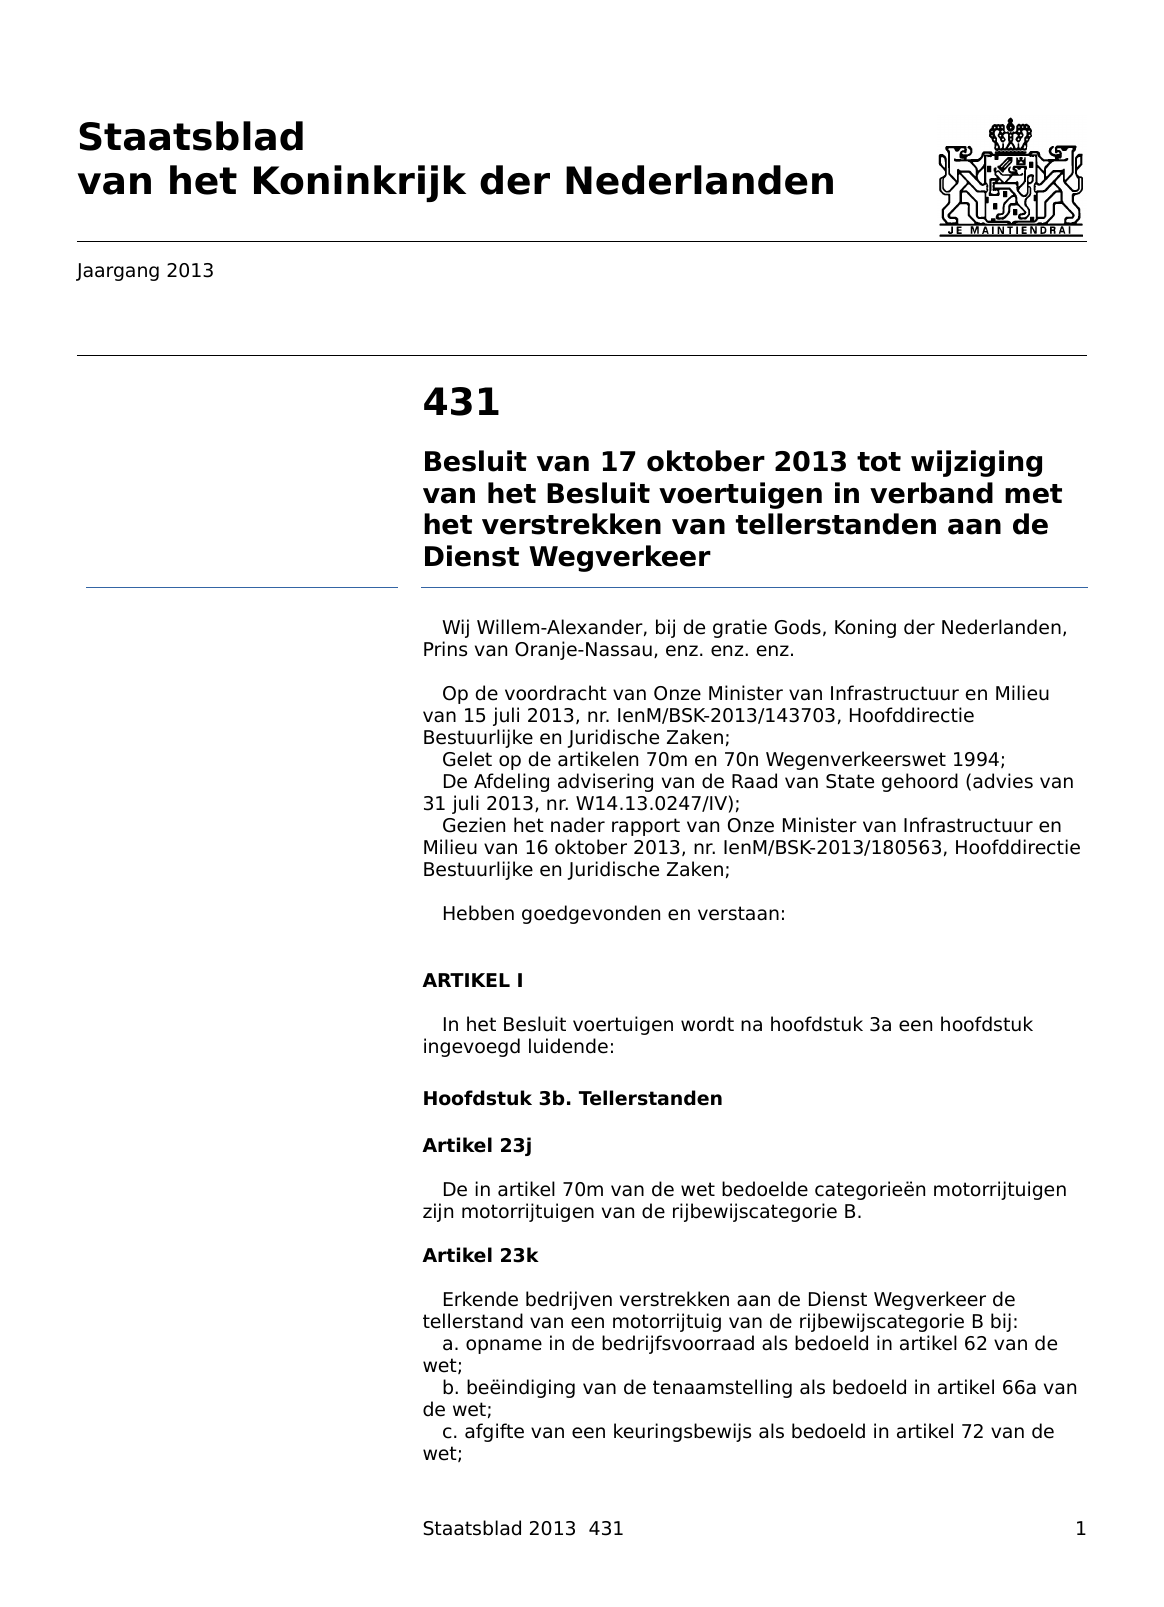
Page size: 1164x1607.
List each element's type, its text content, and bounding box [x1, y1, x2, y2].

subtitle ARTIKEL I [422, 970, 1087, 992]
text Op de voordracht van Onze Minister van Infrastructuur en Milieu van 15 juli 2013, nr. IenM/BSK-2013/143703, Hoofddirectie Bestuurlijke en Juridische Zaken; [422, 683, 1087, 749]
text c. afgifte van een keuringsbewijs als bedoeld in artikel 72 van de wet; [422, 1421, 1087, 1465]
text Wij Willem-Alexander, bij de gratie Gods, Koning der Nederlanden, Prins van Oranje-Nassau, enz. enz. enz. [422, 617, 1087, 661]
text Gelet op de artikelen 70m en 70n Wegenverkeerswet 1994; [422, 749, 1087, 771]
text b. beëindiging van de tenaamstelling als bedoeld in artikel 66a van de wet; [422, 1377, 1087, 1421]
text Gezien het nader rapport van Onze Minister van Infrastructuur en Milieu van 16 oktober 2013, nr. IenM/BSK-2013/180563, Hoofddirectie Bestuurlijke en Juridische Zaken; [422, 815, 1087, 881]
text Besluit van 17 oktober 2013 tot wijziging van het Besluit voertuigen in verband met het verstrekken van tellerstanden aan de Dienst Wegverkeer [422, 447, 1087, 573]
text a. opname in de bedrijfsvoorraad als bedoeld in artikel 62 van de wet; [422, 1333, 1087, 1377]
text De Afdeling advisering van de Raad van State gehoord (advies van 31 juli 2013, nr. W14.13.0247/IV); [422, 771, 1087, 815]
text Hebben goedgevonden en verstaan: [422, 903, 1087, 925]
subtitle Artikel 23k [422, 1245, 1087, 1267]
subtitle Artikel 23j [422, 1135, 1087, 1157]
text Erkende bedrijven verstrekken aan de Dienst Wegverkeer de tellerstand van een motorrijtuig van de rijbewijscategorie B bij: [422, 1289, 1087, 1333]
table_header [886, 100, 1087, 241]
picture [936, 115, 1087, 240]
subtitle Hoofdstuk 3b. Tellerstanden [422, 1088, 1087, 1110]
text De in artikel 70m van de wet bedoelde categorieën motorrijtuigen zijn motorrijtuigen van de rijbewijscategorie B. [422, 1179, 1087, 1223]
table_header Staatsblad van het Koninkrijk der Nederlanden [77, 100, 886, 241]
subtitle 431 [422, 381, 1087, 424]
table_cell Jaargang 2013 [77, 242, 1087, 355]
text In het Besluit voertuigen wordt na hoofdstuk 3a een hoofdstuk ingevoegd luidende: [422, 1014, 1087, 1058]
